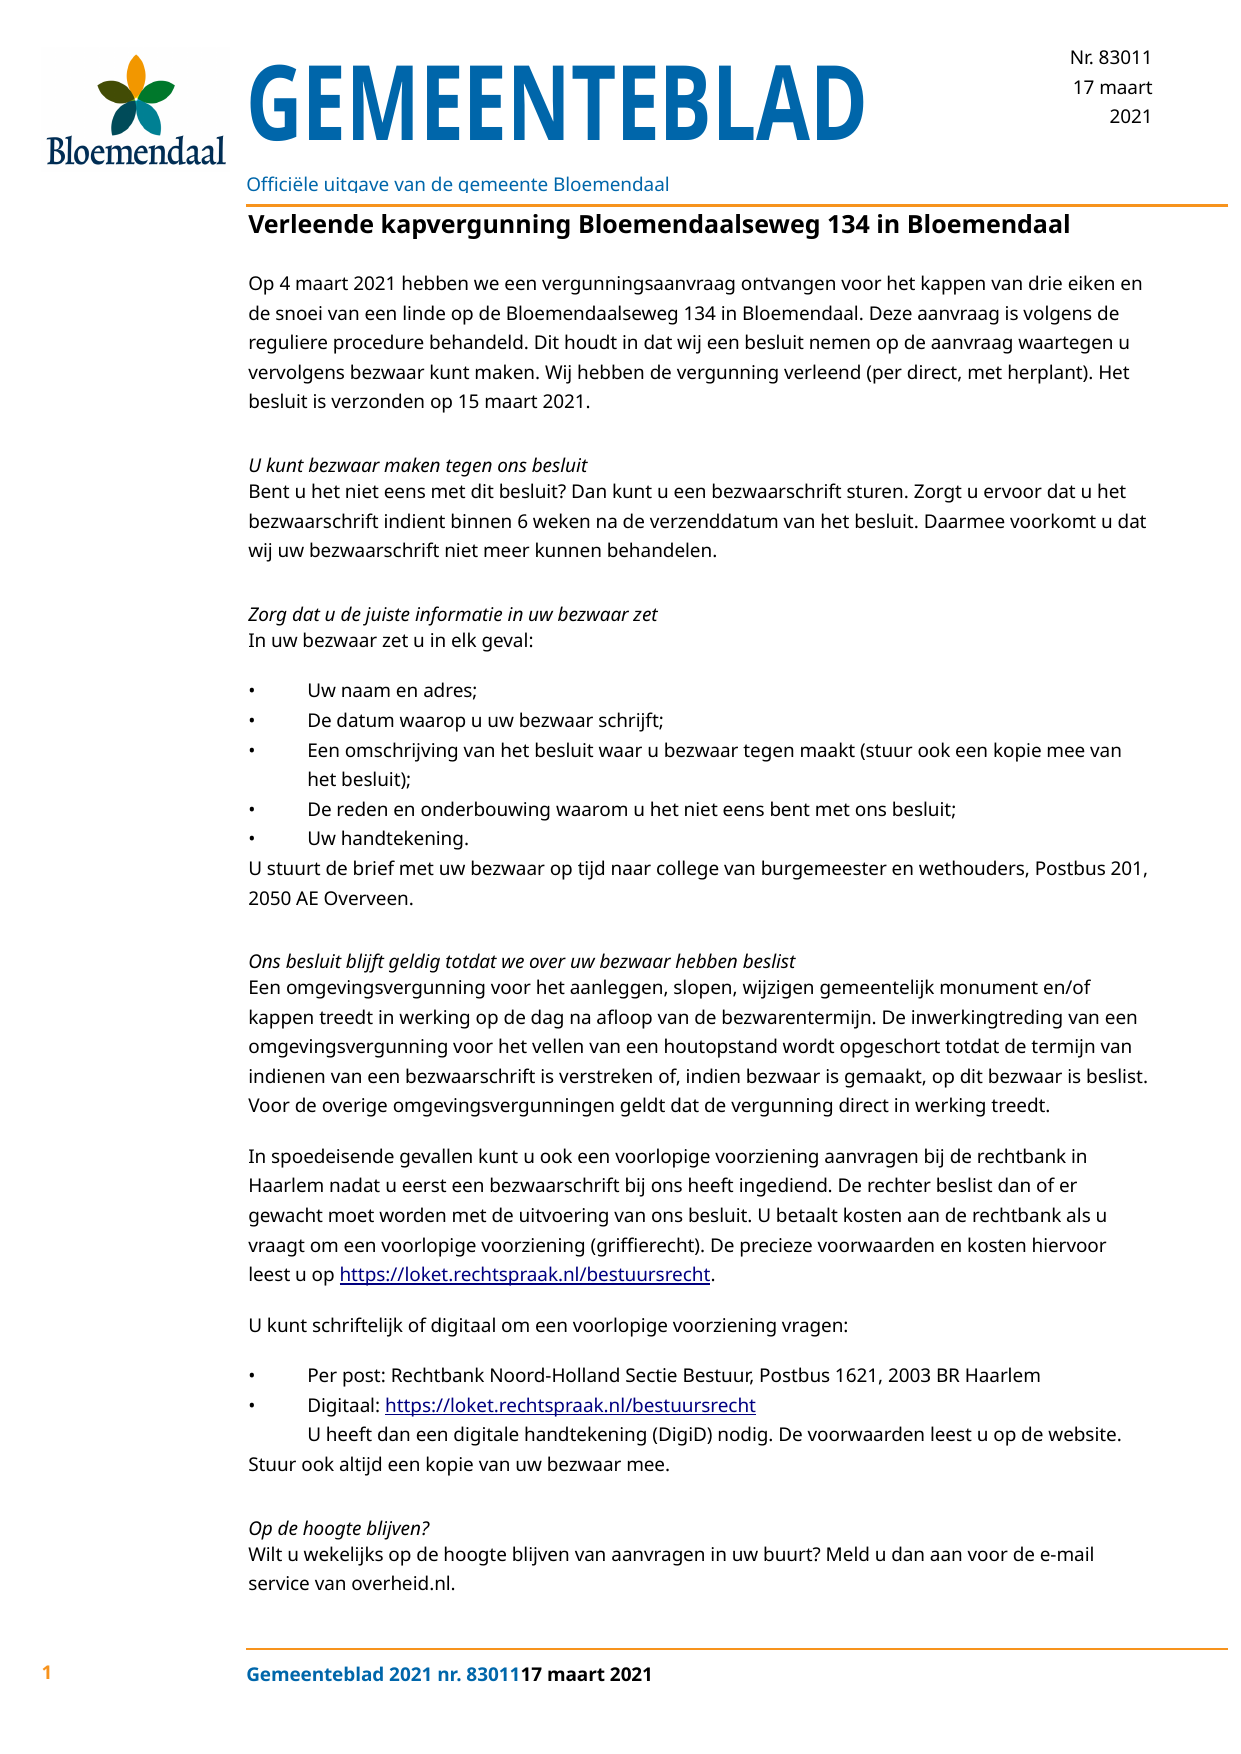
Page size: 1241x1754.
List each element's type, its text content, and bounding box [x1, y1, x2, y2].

list Uw naam en adres; [248, 678, 1152, 703]
text Een omgevingsvergunning voor het aanleggen, slopen, wijzigen gemeentelijk monument en/of kappen treedt in werking op de dag na afloop van de bezwarentermijn. De inwerkingtreding van een omgevingsvergunning voor het vellen van een houtopstand wordt opgeschort totdat de termijn van indienen van een bezwaarschrift is verstreken of, indien bezwaar is gemaakt, op dit bezwaar is beslist. Voor de overige omgevingsvergunningen geldt dat de vergunning direct in werking treedt. [248, 974, 1152, 1118]
text Ons besluit blijft geldig totdat we over uw bezwaar hebben beslist [248, 949, 1152, 974]
text Stuur ook altijd een kopie van uw bezwaar mee. [248, 1451, 1152, 1477]
list U heeft dan een digitale handtekening (DigiD) nodig. De voorwaarden leest u op de website. [248, 1421, 1152, 1447]
text In uw bezwaar zet u in elk geval: [248, 627, 1152, 653]
text Op de hoogte blijven? [248, 1515, 1152, 1541]
list Per post: Rechtbank Noord-Holland Sectie Bestuur, Postbus 1621, 2003 BR Haarlem [248, 1362, 1152, 1388]
text In spoedeisende gevallen kunt u ook een voorlopige voorziening aanvragen bij de rechtbank in Haarlem nadat u eerst een bezwaarschrift bij ons heeft ingediend. De rechter beslist dan of er gewacht moet worden met de uitvoering van ons besluit. U betaalt kosten aan de rechtbank als u vraagt om een voorlopige voorziening (griffierecht). De precieze voorwaarden en kosten hiervoor leest u op https://loket.rechtspraak.nl/bestuursrecht. [248, 1143, 1152, 1287]
list Een omschrijving van het besluit waar u bezwaar tegen maakt (stuur ook een kopie mee van het besluit); [248, 737, 1152, 792]
text U kunt schriftelijk of digitaal om een voorlopige voorziening vragen: [248, 1312, 1152, 1338]
list Digitaal: https://loket.rechtspraak.nl/bestuursrecht [248, 1392, 1152, 1418]
text Verleende kapvergunning Bloemendaalseweg 134 in Bloemendaal [248, 207, 1152, 241]
text Op 4 maart 2021 hebben we een vergunningsaanvraag ontvangen voor het kappen van drie eiken en de snoei van een linde op de Bloemendaalseweg 134 in Bloemendaal. Deze aanvraag is volgens de reguliere procedure behandeld. Dit houdt in dat wij een besluit nemen op de aanvraag waartegen u vervolgens bezwaar kunt maken. Wij hebben de vergunning verleend (per direct, met herplant). Het besluit is verzonden op 15 maart 2021. [248, 270, 1152, 414]
list De reden en onderbouwing waarom u het niet eens bent met ons besluit; [248, 796, 1152, 822]
text Wilt u wekelijks op de hoogte blijven van aanvragen in uw buurt? Meld u dan aan voor de e-mail service van overheid.nl. [248, 1541, 1152, 1596]
text U stuurt de brief met uw bezwaar op tijd naar college van burgemeester en wethouders, Postbus 201, 2050 AE Overveen. [248, 855, 1152, 910]
list De datum waarop u uw bezwaar schrijft; [248, 707, 1152, 733]
text U kunt bezwaar maken tegen ons besluit [248, 453, 1152, 478]
text Zorg dat u de juiste informatie in uw bezwaar zet [248, 601, 1152, 627]
text Bent u het niet eens met dit besluit? Dan kunt u een bezwaarschrift sturen. Zorgt u ervoor dat u het bezwaarschrift indient binnen 6 weken na de verzenddatum van het besluit. Daarmee voorkomt u dat wij uw bezwaarschrift niet meer kunnen behandelen. [248, 478, 1152, 563]
picture [41, 47, 231, 172]
list Uw handtekening. [248, 826, 1152, 851]
